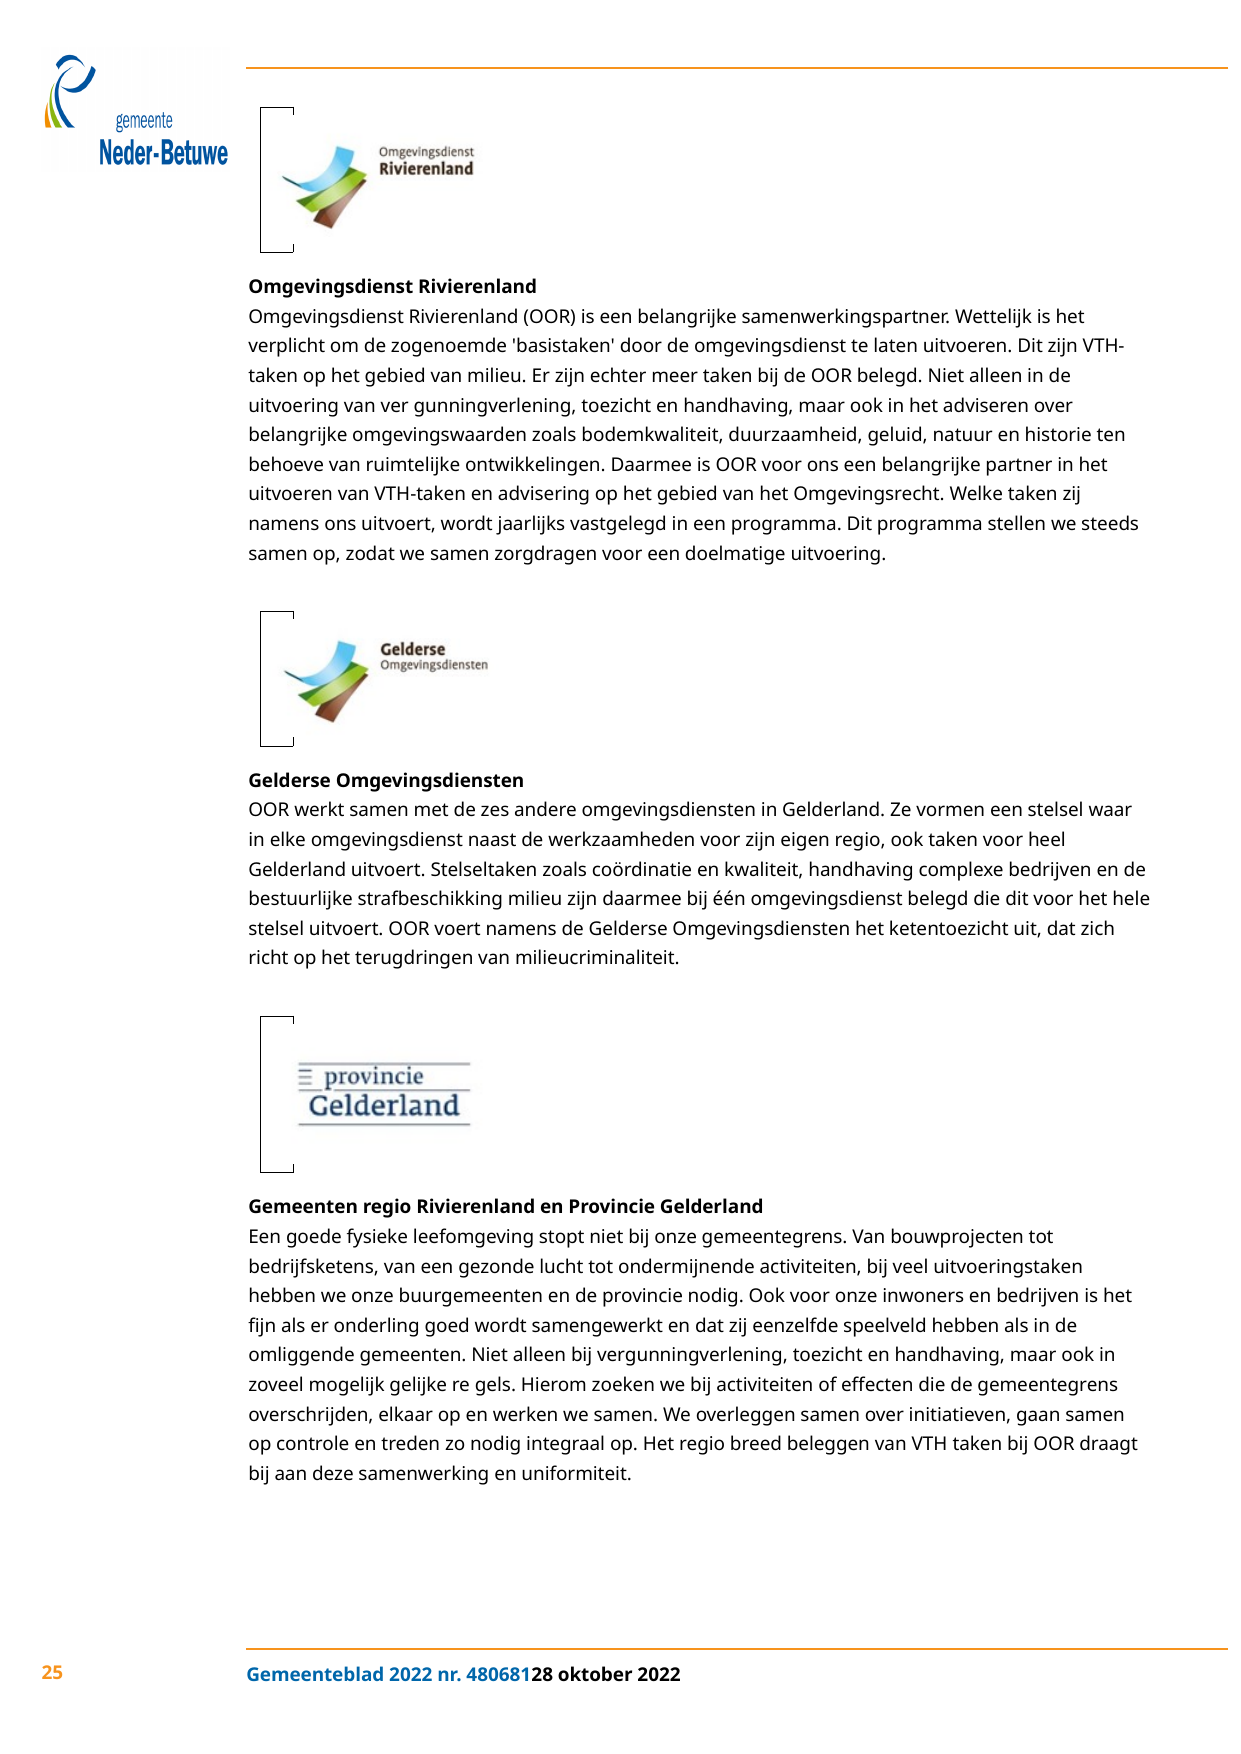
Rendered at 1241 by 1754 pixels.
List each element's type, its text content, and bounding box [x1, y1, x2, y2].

text Gemeenten regio Rivierenland en Provincie Gelderland [248, 1194, 1152, 1219]
picture [268, 619, 505, 737]
picture [41, 47, 231, 172]
text Een goede fysieke leefomgeving stopt niet bij onze gemeentegrens. Van bouwprojecten tot bedrijfsketens, van een gezonde lucht tot ondermijnende activiteiten, bij veel uitvoeringstaken hebben we onze buurgemeenten en de provincie nodig. Ook voor onze inwoners en bedrijven is het fijn als er onderling goed wordt samengewerkt en dat zij eenzelfde speelveld hebben als in de omliggende gemeenten. Niet alleen bij vergunningverlening, toezicht en handhaving, maar ook in zoveel mogelijk gelijke re­ gels. Hierom zoeken we bij activiteiten of effecten die de gemeentegrens overschrijden, elkaar op en werken we samen. We overleggen samen over initiatieven, gaan samen op controle en treden zo nodig integraal op. Het regio breed beleggen van VTH­ taken bij OOR draagt bij aan deze samenwerking en uniformiteit. [248, 1223, 1152, 1486]
picture [268, 1024, 505, 1164]
text Gelderse Omgevingsdiensten [248, 767, 1152, 793]
text OOR werkt samen met de zes andere omgevingsdiensten in Gelderland. Ze vormen een stelsel waar­ in elke omgevingsdienst naast de werkzaamheden voor zijn eigen regio, ook taken voor heel Gelderland uitvoert. Stelseltaken zoals coördinatie en kwaliteit, handhaving complexe bedrijven en de bestuurlijke strafbeschikking milieu zijn daarmee bij één omgevingsdienst belegd die dit voor het hele stelsel uitvoert. OOR voert namens de Gelderse Omgevingsdiensten het ketentoezicht uit, dat zich richt op het terugdringen van milieucriminaliteit. [248, 797, 1152, 970]
text Omgevingsdienst Rivierenland [248, 273, 1152, 299]
text Omgevingsdienst Rivierenland (OOR) is een belang­rijke samenwerkingspartner. Wettelijk is het verplicht om de zogenoemde 'basistaken' door de omgevingsdienst te laten uitvoeren. Dit zijn VTH-taken op het gebied van milieu. Er zijn echter meer taken bij de OOR belegd. Niet alleen in de uitvoering van ver­ gunningverlening, toezicht en handhaving, maar ook in het adviseren over belangrijke omgevingswaarden zoals bodemkwaliteit, duurzaamheid, geluid, natuur en historie ten behoeve van ruimtelijke ontwikkelingen. Daarmee is OOR voor ons een belangrijke partner in het uitvoeren van VTH-taken en advisering op het gebied van het Omgevingsrecht. Welke taken zij namens ons uitvoert, wordt jaarlijks vastgelegd in een programma. Dit programma stellen we steeds samen op, zodat we samen zorgdragen voor een doelmatige uitvoering. [248, 303, 1152, 566]
picture [268, 115, 505, 244]
